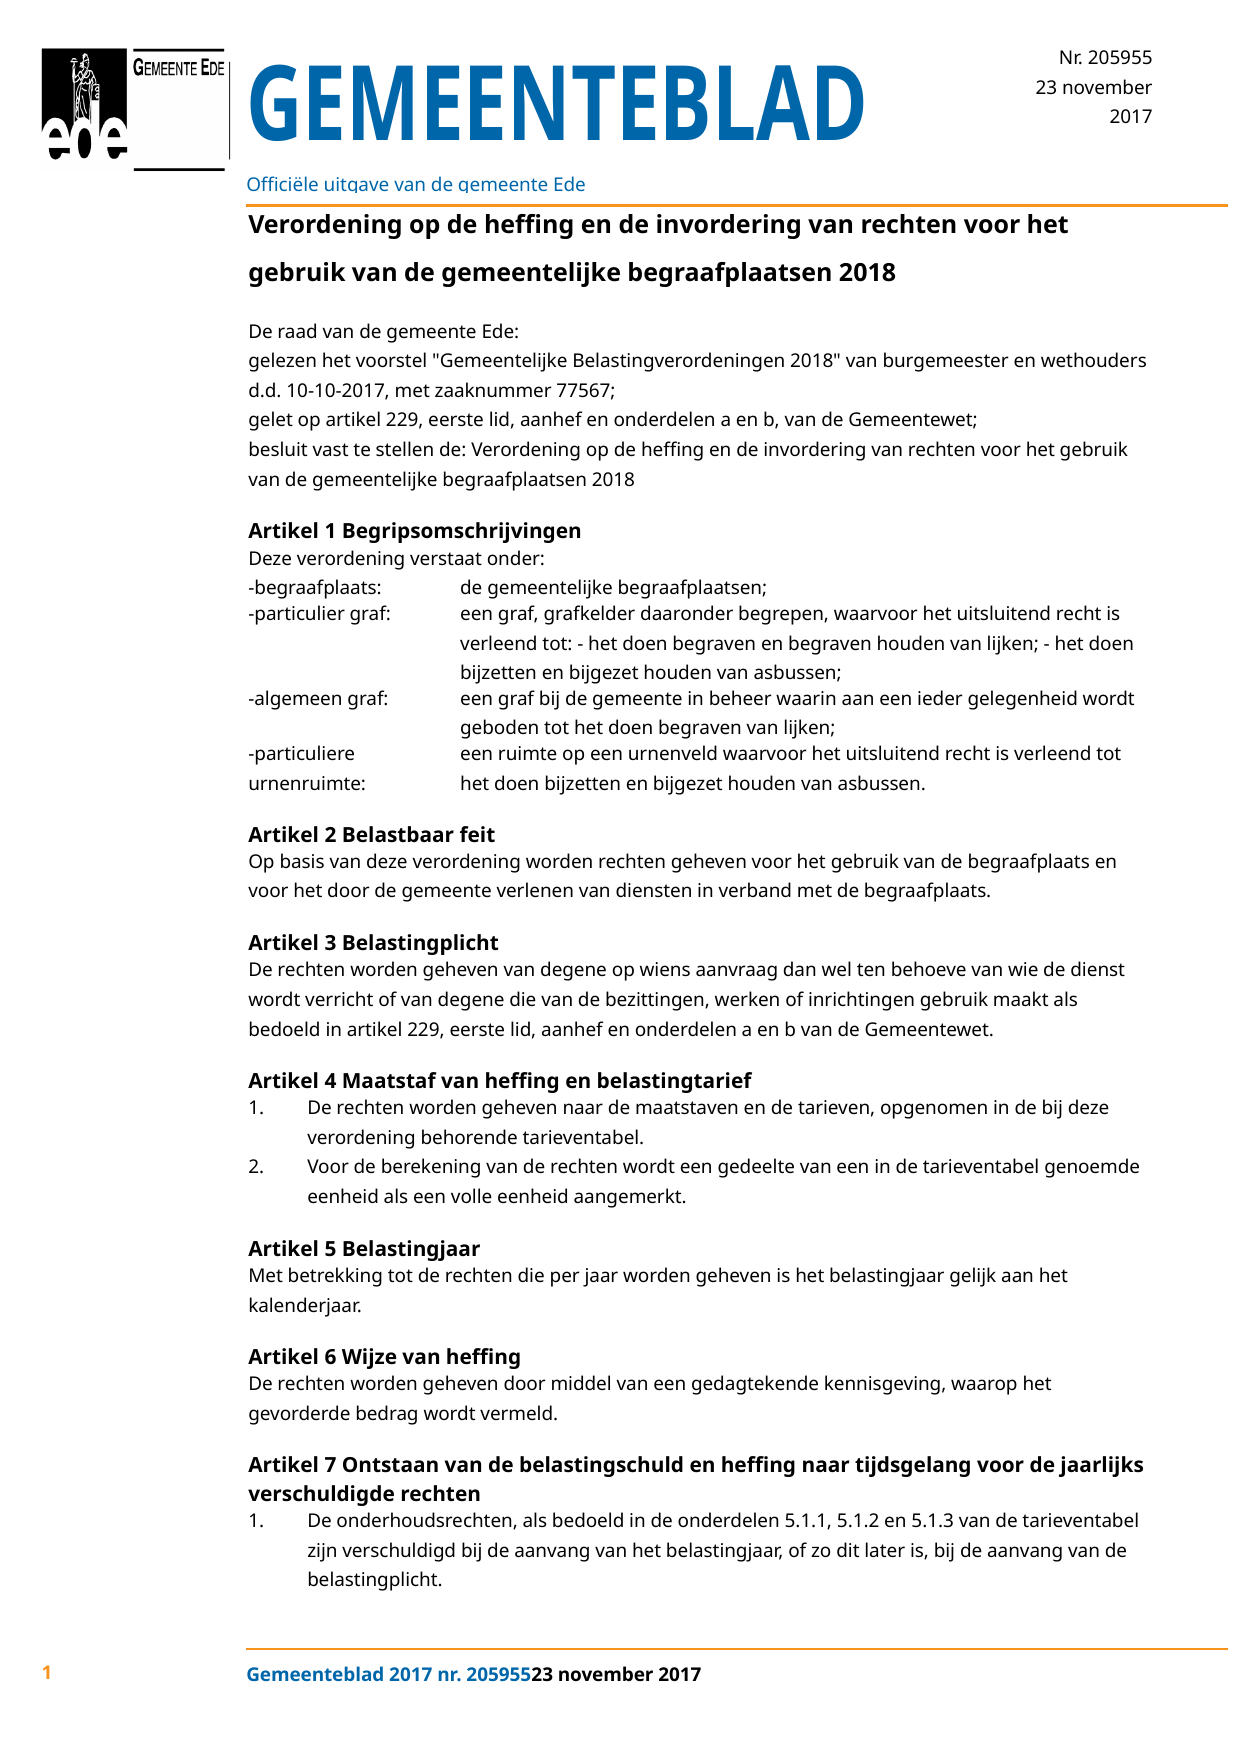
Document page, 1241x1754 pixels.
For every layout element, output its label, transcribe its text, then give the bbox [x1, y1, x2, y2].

list De onderhoudsrechten, als bedoeld in de onderdelen 5.1.1, 5.1.2 en 5.1.3 van de tarieventabel zijn verschuldigd bij de aanvang van het belastingjaar, of zo dit later is, bij de aanvang van de belastingplicht. [248, 1507, 1152, 1592]
text Artikel 7 Ontstaan van de belastingschuld en heffing naar tijdsgelang voor de jaarlijks verschuldigde rechten [248, 1451, 1152, 1507]
list Voor de berekening van de rechten wordt een gedeelte van een in de tarieventabel genoemde eenheid als een volle eenheid aangemerkt. [248, 1154, 1152, 1209]
text gelezen het voorstel "Gemeentelijke Belastingverordeningen 2018" van burgemeester en wethouders d.d. 10-10-2017, met zaaknummer 77567; [248, 347, 1152, 403]
text besluit vast te stellen de: Verordening op de heffing en de invordering van rechten voor het gebruik van de gemeentelijke begraafplaatsen 2018 [248, 436, 1152, 492]
table_cell -algemeen graf: [248, 685, 460, 740]
text gelet op artikel 229, eerste lid, aanhef en onderdelen a en b, van de Gemeentewet; [248, 407, 1152, 432]
table_cell een ruimte op een urnenveld waarvoor het uitsluitend recht is verleend tot het doen bijzetten en bijgezet houden van asbussen. [460, 740, 1152, 796]
text Met betrekking tot de rechten die per jaar worden geheven is het belastingjaar gelijk aan het kalenderjaar. [248, 1262, 1152, 1317]
text Op basis van deze verordening worden rechten geheven voor het gebruik van de begraafplaats en voor het door de gemeente verlenen van diensten in verband met de begraafplaats. [248, 848, 1152, 903]
picture [41, 47, 231, 172]
table_header de gemeentelijke begraafplaatsen; [460, 574, 1152, 600]
text Artikel 1 Begripsomschrijvingen [248, 516, 1152, 545]
list De rechten worden geheven naar de maatstaven en de tarieven, opgenomen in de bij deze verordening behorende tarieventabel. [248, 1094, 1152, 1150]
text Artikel 3 Belastingplicht [248, 928, 1152, 957]
table_cell een graf bij de gemeente in beheer waarin aan een ieder gelegenheid wordt geboden tot het doen begraven van lijken; [460, 685, 1152, 740]
text Artikel 5 Belastingjaar [248, 1234, 1152, 1262]
text De rechten worden geheven door middel van een gedagtekende kennisgeving, waarop het gevorderde bedrag wordt vermeld. [248, 1371, 1152, 1426]
table_cell een graf, grafkelder daaronder begrepen, waarvoor het uitsluitend recht is verleend tot: - het doen begraven en begraven houden van lijken; - het doen bijzetten en bijgezet houden van asbussen; [460, 600, 1152, 685]
text De raad van de gemeente Ede: [248, 318, 1152, 344]
text Artikel 2 Belastbaar feit [248, 820, 1152, 848]
table_cell -particulier graf: [248, 600, 460, 685]
text Verordening op de heffing en de invordering van rechten voor het gebruik van de gemeentelijke begraafplaatsen 2018 [248, 207, 1152, 288]
text Artikel 4 Maatstaf van heffing en belastingtarief [248, 1066, 1152, 1094]
text De rechten worden geheven van degene op wiens aanvraag dan wel ten behoeve van wie de dienst wordt verricht of van degene die van de bezittingen, werken of inrichtingen gebruik maakt als bedoeld in artikel 229, eerste lid, aanhef en onderdelen a en b van de Gemeentewet. [248, 957, 1152, 1041]
table_header -begraafplaats: [248, 574, 460, 600]
table_cell -particuliere urnenruimte: [248, 740, 460, 796]
text Artikel 6 Wijze van heffing [248, 1342, 1152, 1371]
text Deze verordening verstaat onder: [248, 545, 1152, 570]
